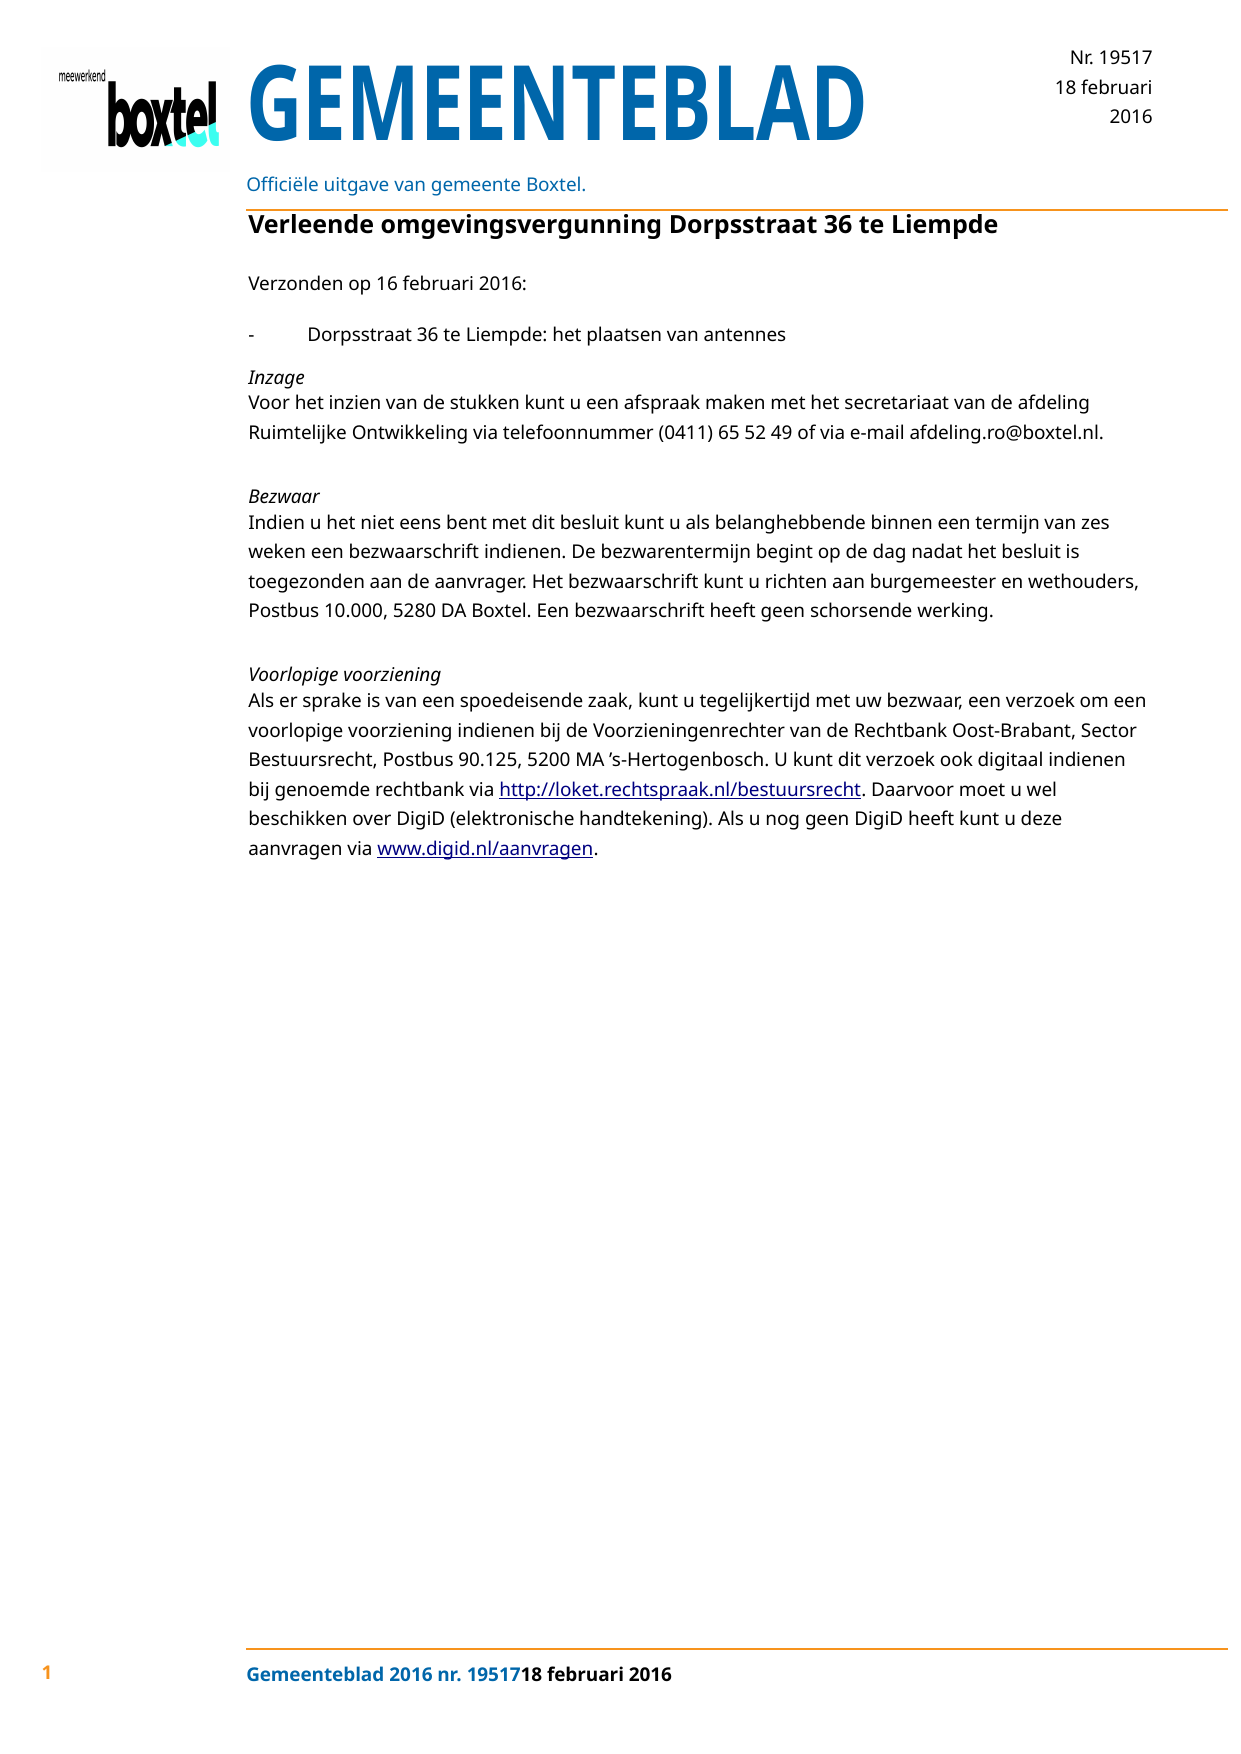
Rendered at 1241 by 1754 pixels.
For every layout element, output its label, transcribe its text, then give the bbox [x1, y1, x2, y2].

text Inzage [248, 364, 1152, 389]
picture [41, 47, 231, 172]
text Verzonden op 16 februari 2016: [248, 270, 1152, 296]
text Bezwaar [248, 483, 1152, 509]
text Voorlopige voorziening [248, 662, 1152, 687]
list Dorpsstraat 36 te Liempde: het plaatsen van antennes [248, 321, 1152, 346]
text Indien u het niet eens bent met dit besluit kunt u als belanghebbende binnen een termijn van zes weken een bezwaarschrift indienen. De bezwarentermijn begint op de dag nadat het besluit is toegezonden aan de aanvrager. Het bezwaarschrift kunt u richten aan burgemeester en wethouders, Postbus 10.000, 5280 DA Boxtel. Een bezwaarschrift heeft geen schorsende werking. [248, 509, 1152, 623]
text Verleende omgevingsvergunning Dorpsstraat 36 te Liempde [248, 211, 1152, 241]
text Als er sprake is van een spoedeisende zaak, kunt u tegelijkertijd met uw bezwaar, een verzoek om een voorlopige voorziening indienen bij de Voorzieningenrechter van de Rechtbank Oost-Brabant, Sector Bestuursrecht, Postbus 90.125, 5200 MA ’s-Hertogenbosch. U kunt dit verzoek ook digitaal indienen bij genoemde rechtbank via http://loket.rechtspraak.nl/bestuursrecht. Daarvoor moet u wel beschikken over DigiD (elektronische handtekening). Als u nog geen DigiD heeft kunt u deze aanvragen via www.digid.nl/aanvragen. [248, 687, 1152, 861]
text Voor het inzien van de stukken kunt u een afspraak maken met het secretariaat van de afdeling Ruimtelijke Ontwikkeling via telefoonnummer (0411) 65 52 49 of via e-mail afdeling.ro@boxtel.nl. [248, 389, 1152, 445]
